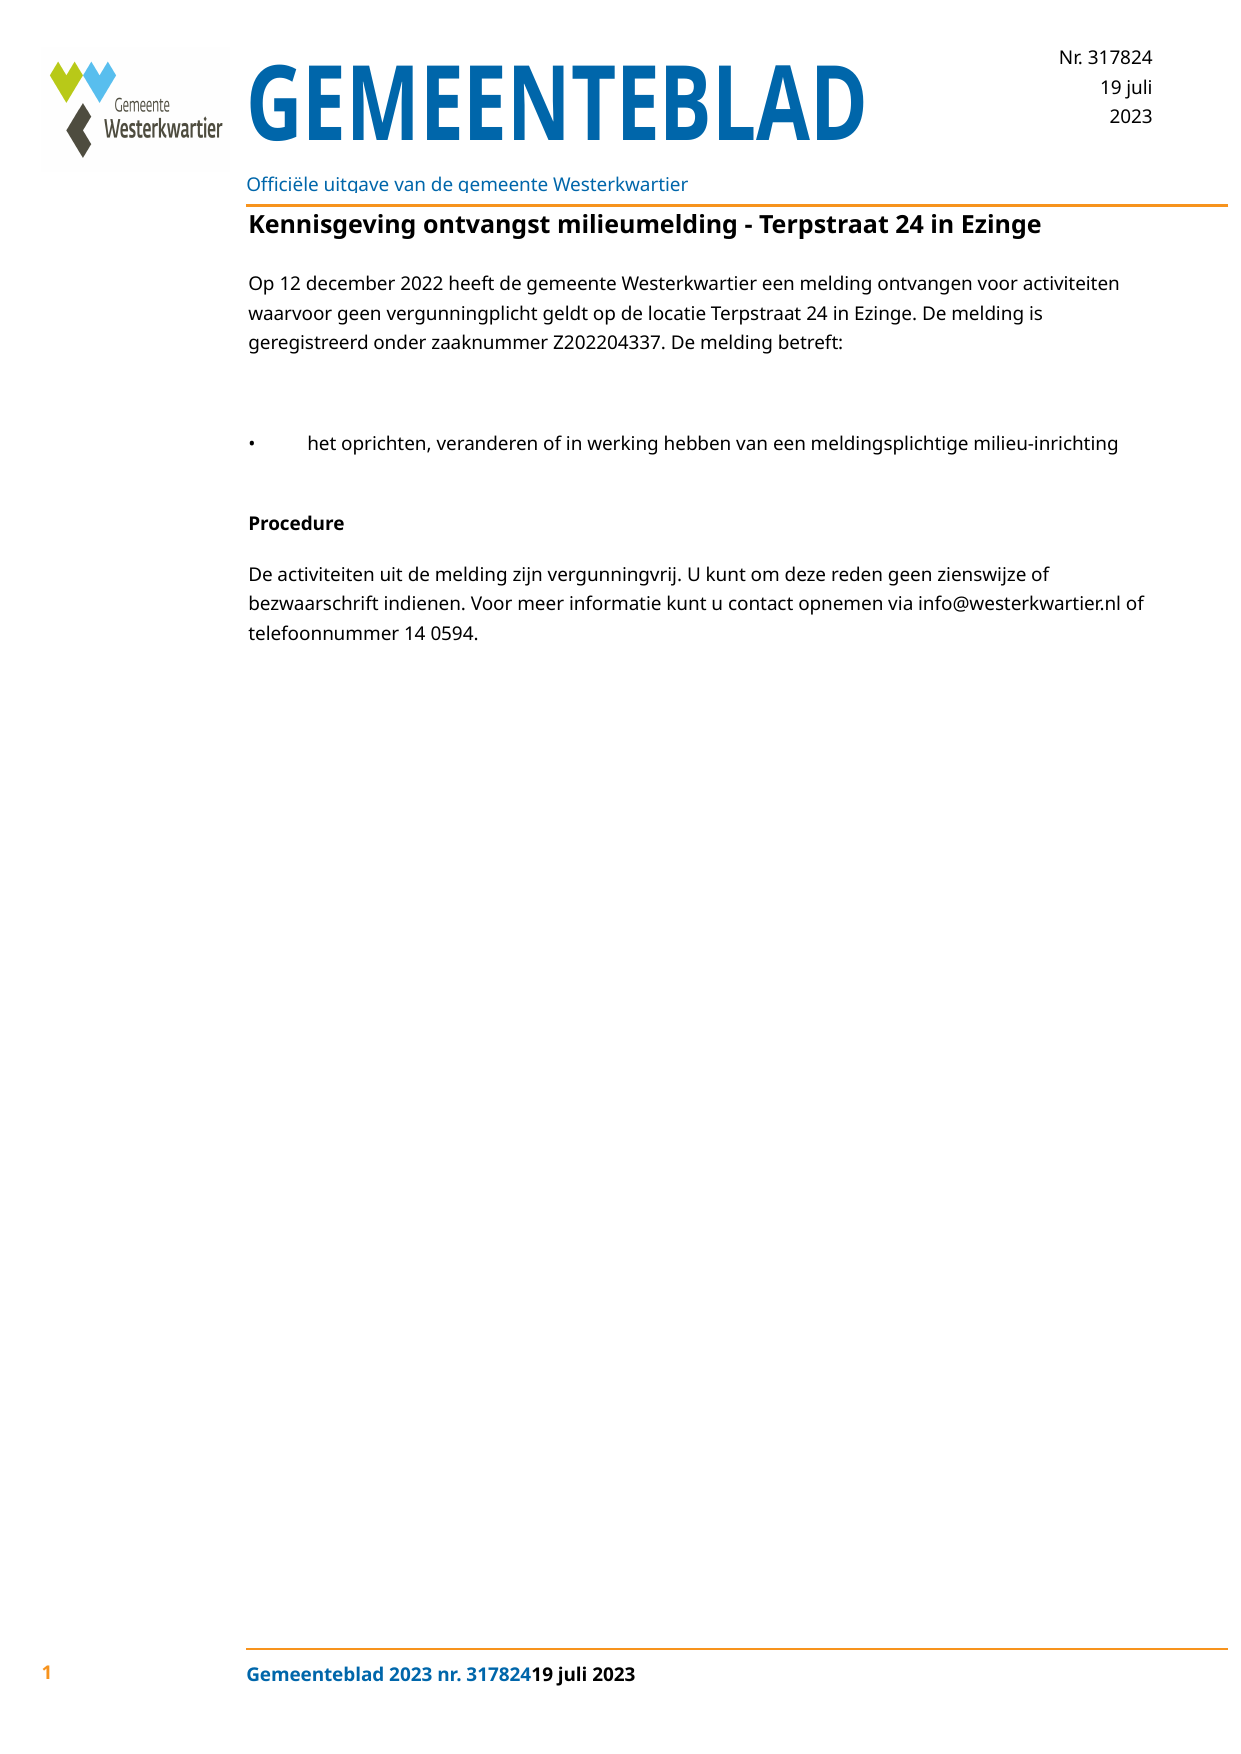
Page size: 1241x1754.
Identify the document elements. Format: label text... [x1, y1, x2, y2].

text De activiteiten uit de melding zijn vergunningvrij. U kunt om deze reden geen zienswijze of bezwaarschrift indienen. Voor meer informatie kunt u contact opnemen via info@westerkwartier.nl of telefoonnummer 14 0594. [248, 561, 1152, 646]
text Op 12 december 2022 heeft de gemeente Westerkwartier een melding ontvangen voor activiteiten waarvoor geen vergunningplicht geldt op de locatie Terpstraat 24 in Ezinge. De melding is geregistreerd onder zaaknummer Z202204337. De melding betreft: [248, 270, 1152, 355]
text Kennisgeving ontvangst milieumelding - Terpstraat 24 in Ezinge [248, 207, 1152, 241]
picture [41, 47, 231, 172]
text Procedure [248, 510, 1152, 536]
list het oprichten, veranderen of in werking hebben van een meldingsplichtige milieu-inrichting [248, 430, 1152, 456]
